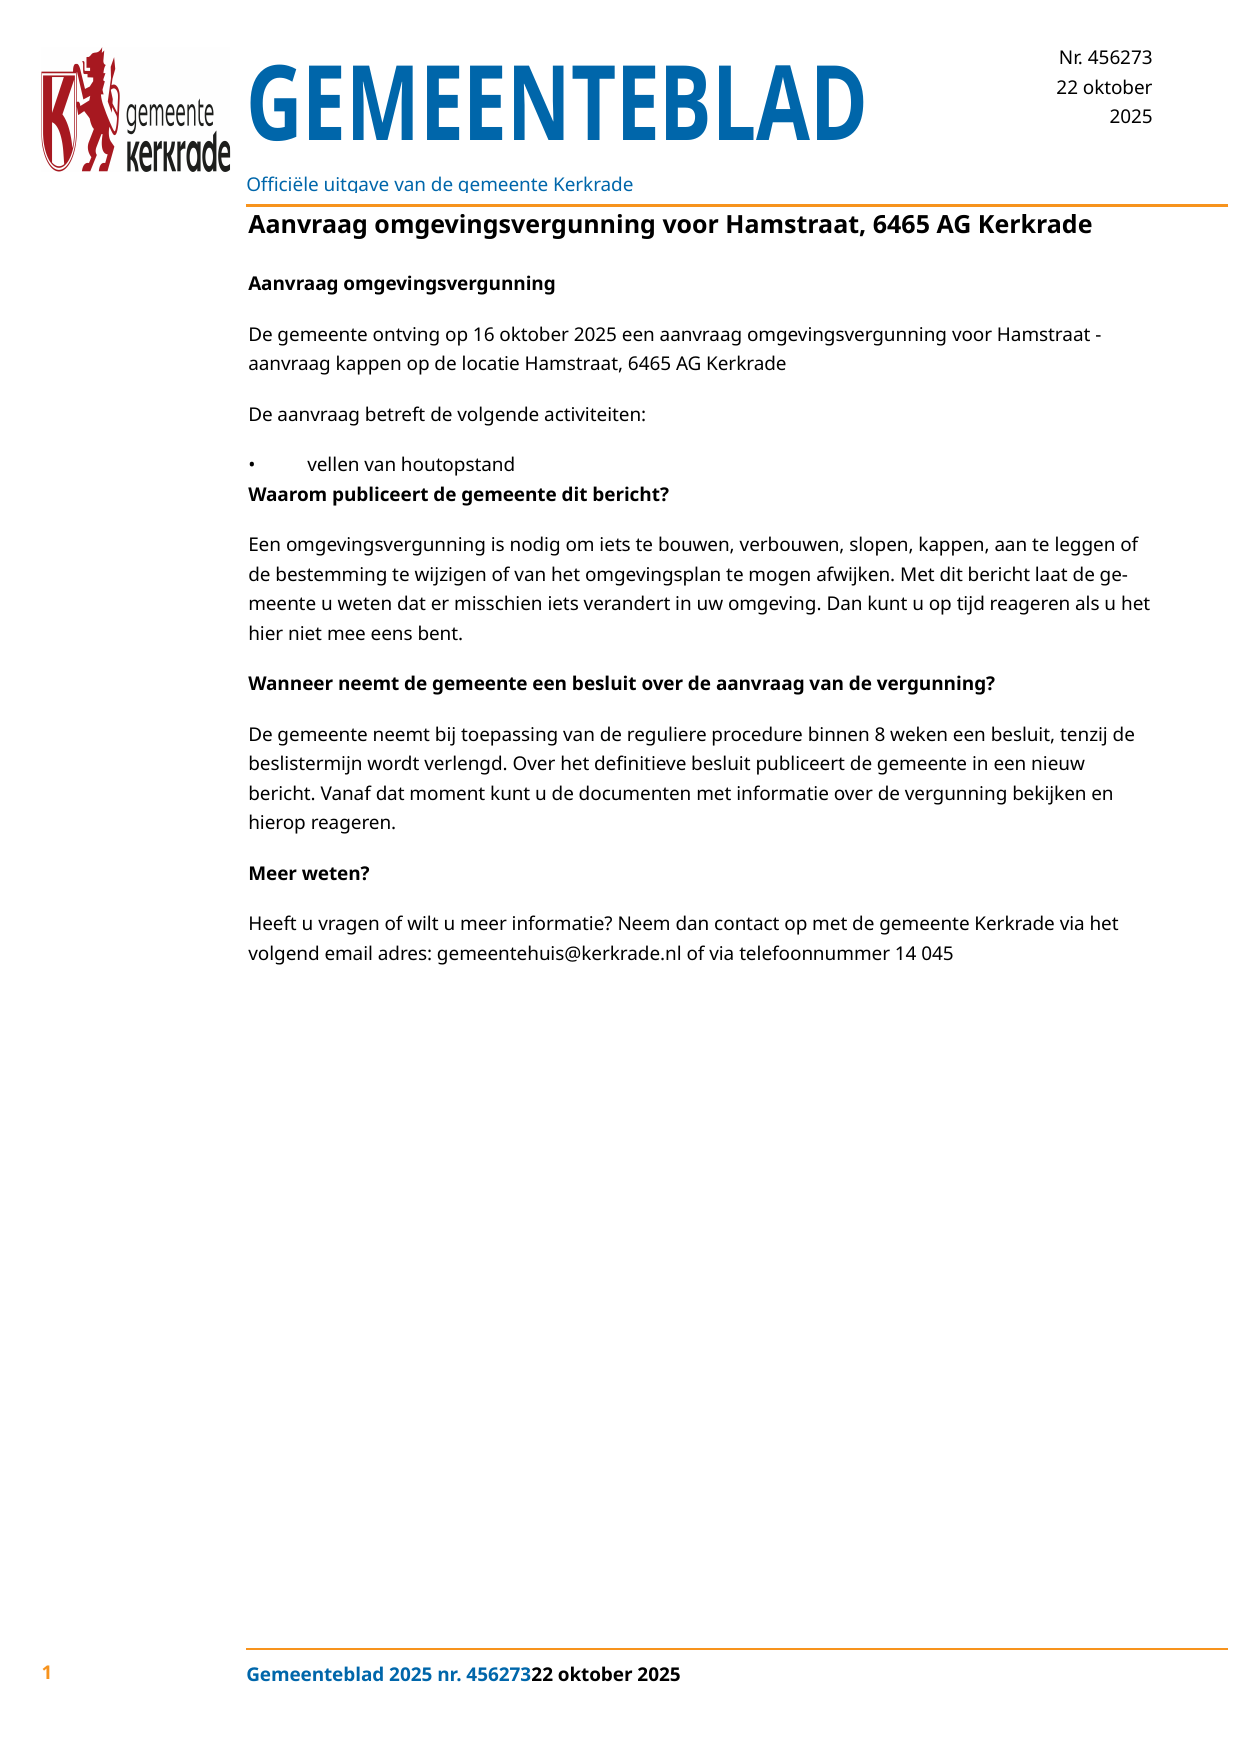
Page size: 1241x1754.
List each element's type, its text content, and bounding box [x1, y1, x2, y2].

text De gemeente neemt bij toepassing van de reguliere procedure binnen 8 weken een besluit, tenzij de beslistermijn wordt verlengd. Over het definitieve besluit publiceert de gemeente in een nieuw bericht. Vanaf dat moment kunt u de documenten met informatie over de vergunning bekijken en hierop reageren. [248, 721, 1152, 835]
text Een omgevingsvergunning is nodig om iets te bouwen, verbouwen, slopen, kappen, aan te leggen of de bestemming te wijzigen of van het omgevingsplan te mogen afwijken. Met dit bericht laat de ge- meente u weten dat er misschien iets verandert in uw omgeving. Dan kunt u op tijd reageren als u het hier niet mee eens bent. [248, 531, 1152, 646]
text Aanvraag omgevingsvergunning voor Hamstraat, 6465 AG Kerkrade [248, 207, 1152, 241]
text Waarom publiceert de gemeente dit bericht? [248, 481, 1152, 506]
picture [41, 47, 231, 172]
text De gemeente ontving op 16 oktober 2025 een aanvraag omgevingsvergunning voor Hamstraat - aanvraag kappen op de locatie Hamstraat, 6465 AG Kerkrade [248, 321, 1152, 376]
text De aanvraag betreft de volgende activiteiten: [248, 401, 1152, 426]
text Aanvraag omgevingsvergunning [248, 270, 1152, 296]
text Wanneer neemt de gemeente een besluit over de aanvraag van de vergunning? [248, 670, 1152, 696]
text Meer weten? [248, 860, 1152, 886]
text Heeft u vragen of wilt u meer informatie? Neem dan contact op met de gemeente Kerkrade via het volgend email adres: gemeentehuis@kerkrade.nl of via telefoonnummer 14 045 [248, 910, 1152, 966]
list vellen van houtopstand [248, 451, 1152, 477]
